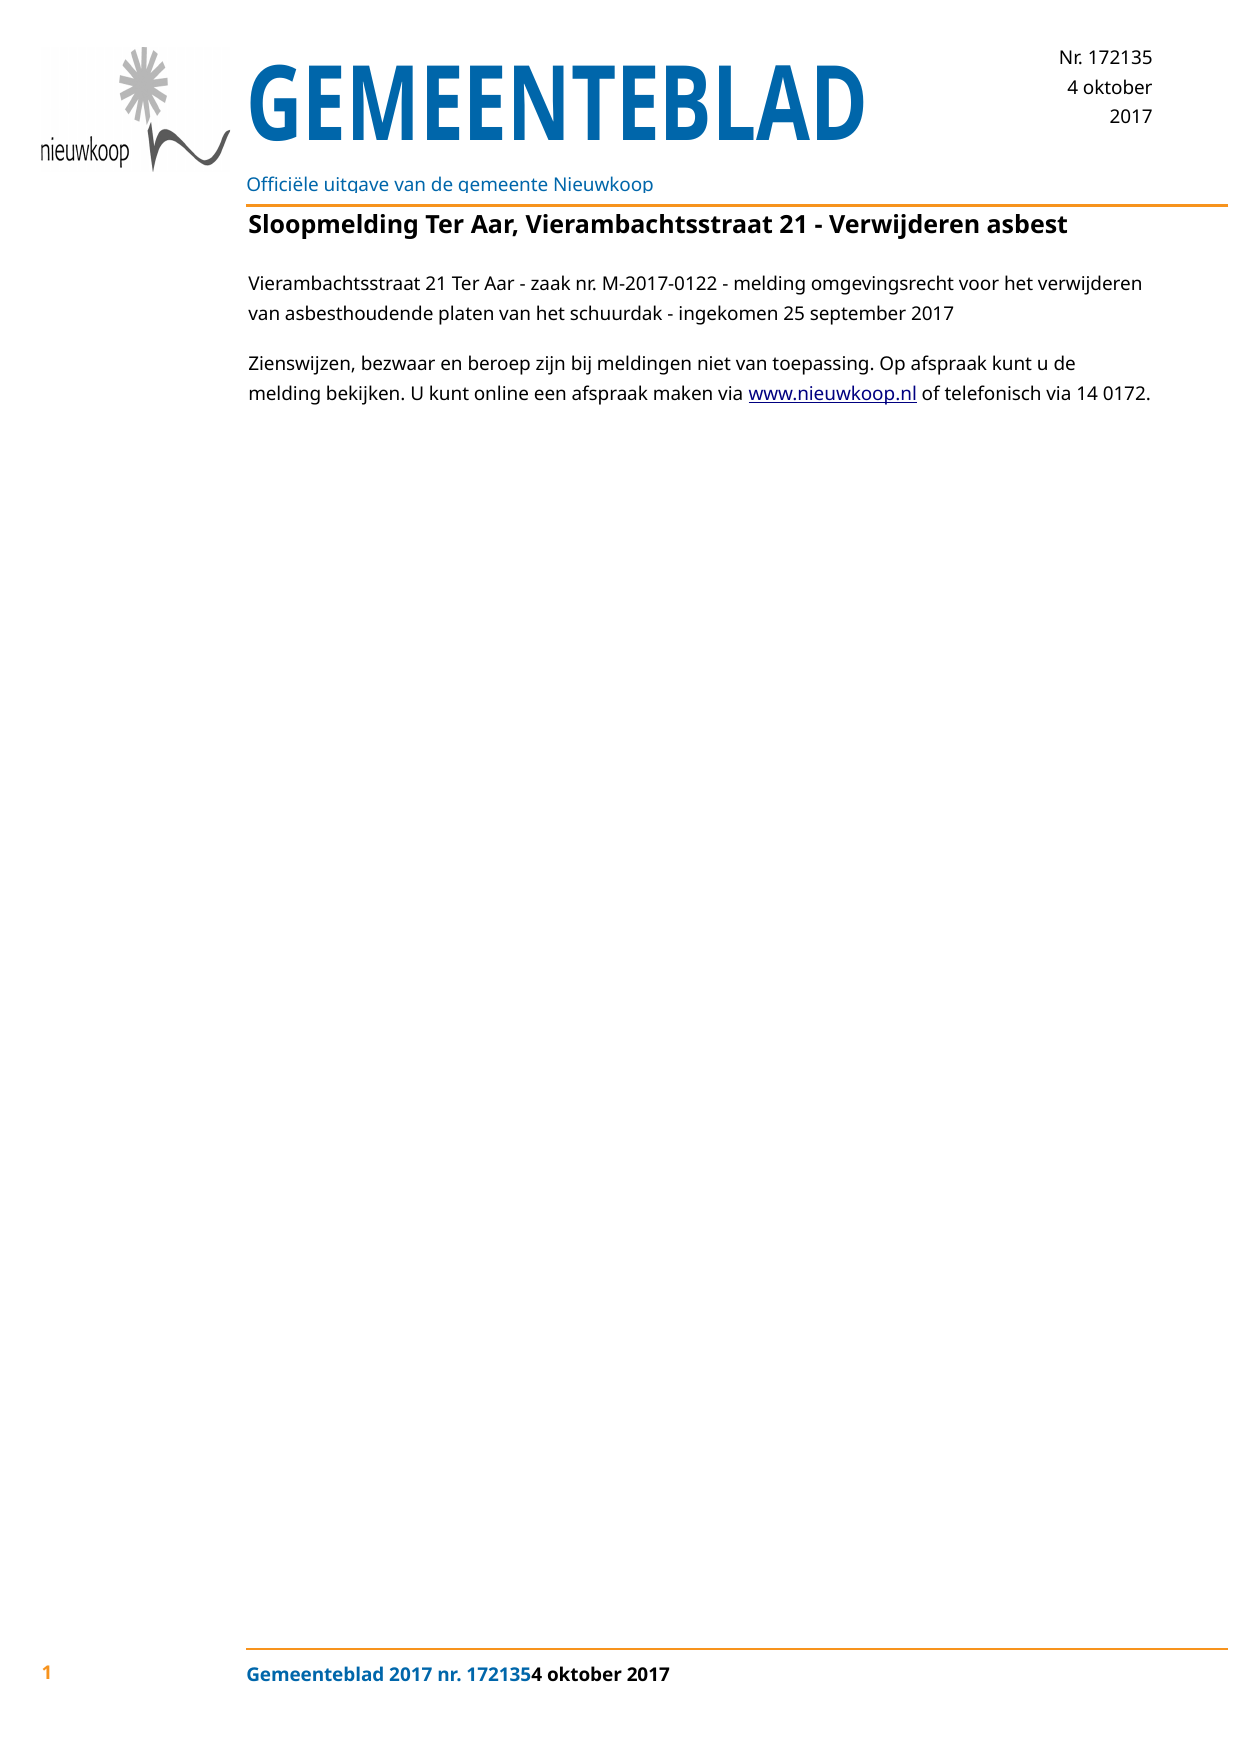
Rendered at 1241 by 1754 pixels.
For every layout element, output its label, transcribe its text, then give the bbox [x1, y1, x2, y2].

picture [41, 47, 231, 172]
text Sloopmelding Ter Aar, Vierambachtsstraat 21 - Verwijderen asbest [248, 207, 1152, 241]
text Zienswijzen, bezwaar en beroep zijn bij meldingen niet van toepassing. Op afspraak kunt u de melding bekijken. U kunt online een afspraak maken via www.nieuwkoop.nl of telefonisch via 14 0172. [248, 350, 1152, 406]
text Vierambachtsstraat 21 Ter Aar - zaak nr. M-2017-0122 - melding omgevingsrecht voor het verwijderen van asbesthoudende platen van het schuurdak - ingekomen 25 september 2017 [248, 270, 1152, 326]
